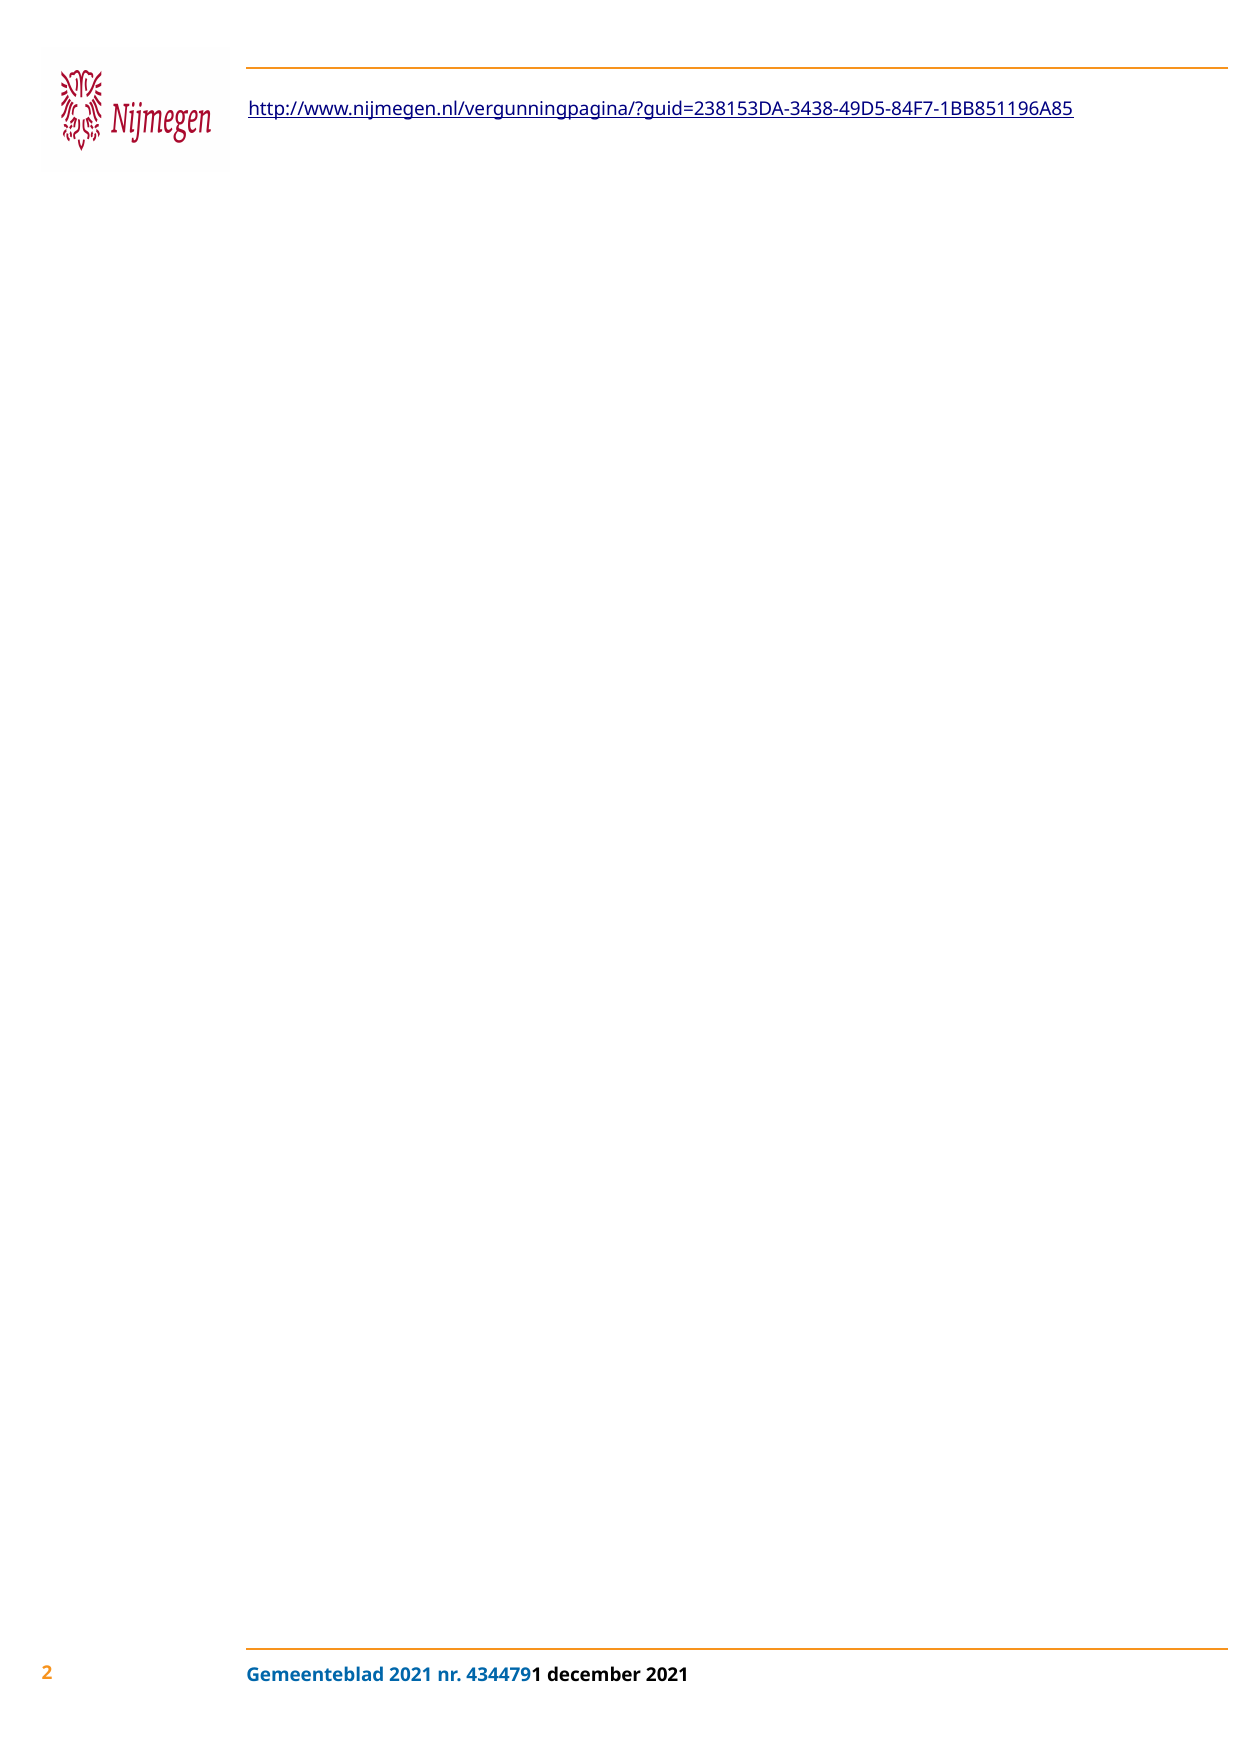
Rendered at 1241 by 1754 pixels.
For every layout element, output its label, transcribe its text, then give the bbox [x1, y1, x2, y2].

text http://www.nijmegen.nl/vergunningpagina/?guid=238153DA-3438-49D5-84F7-1BB851196A85 [248, 95, 1152, 121]
picture [41, 47, 231, 172]
